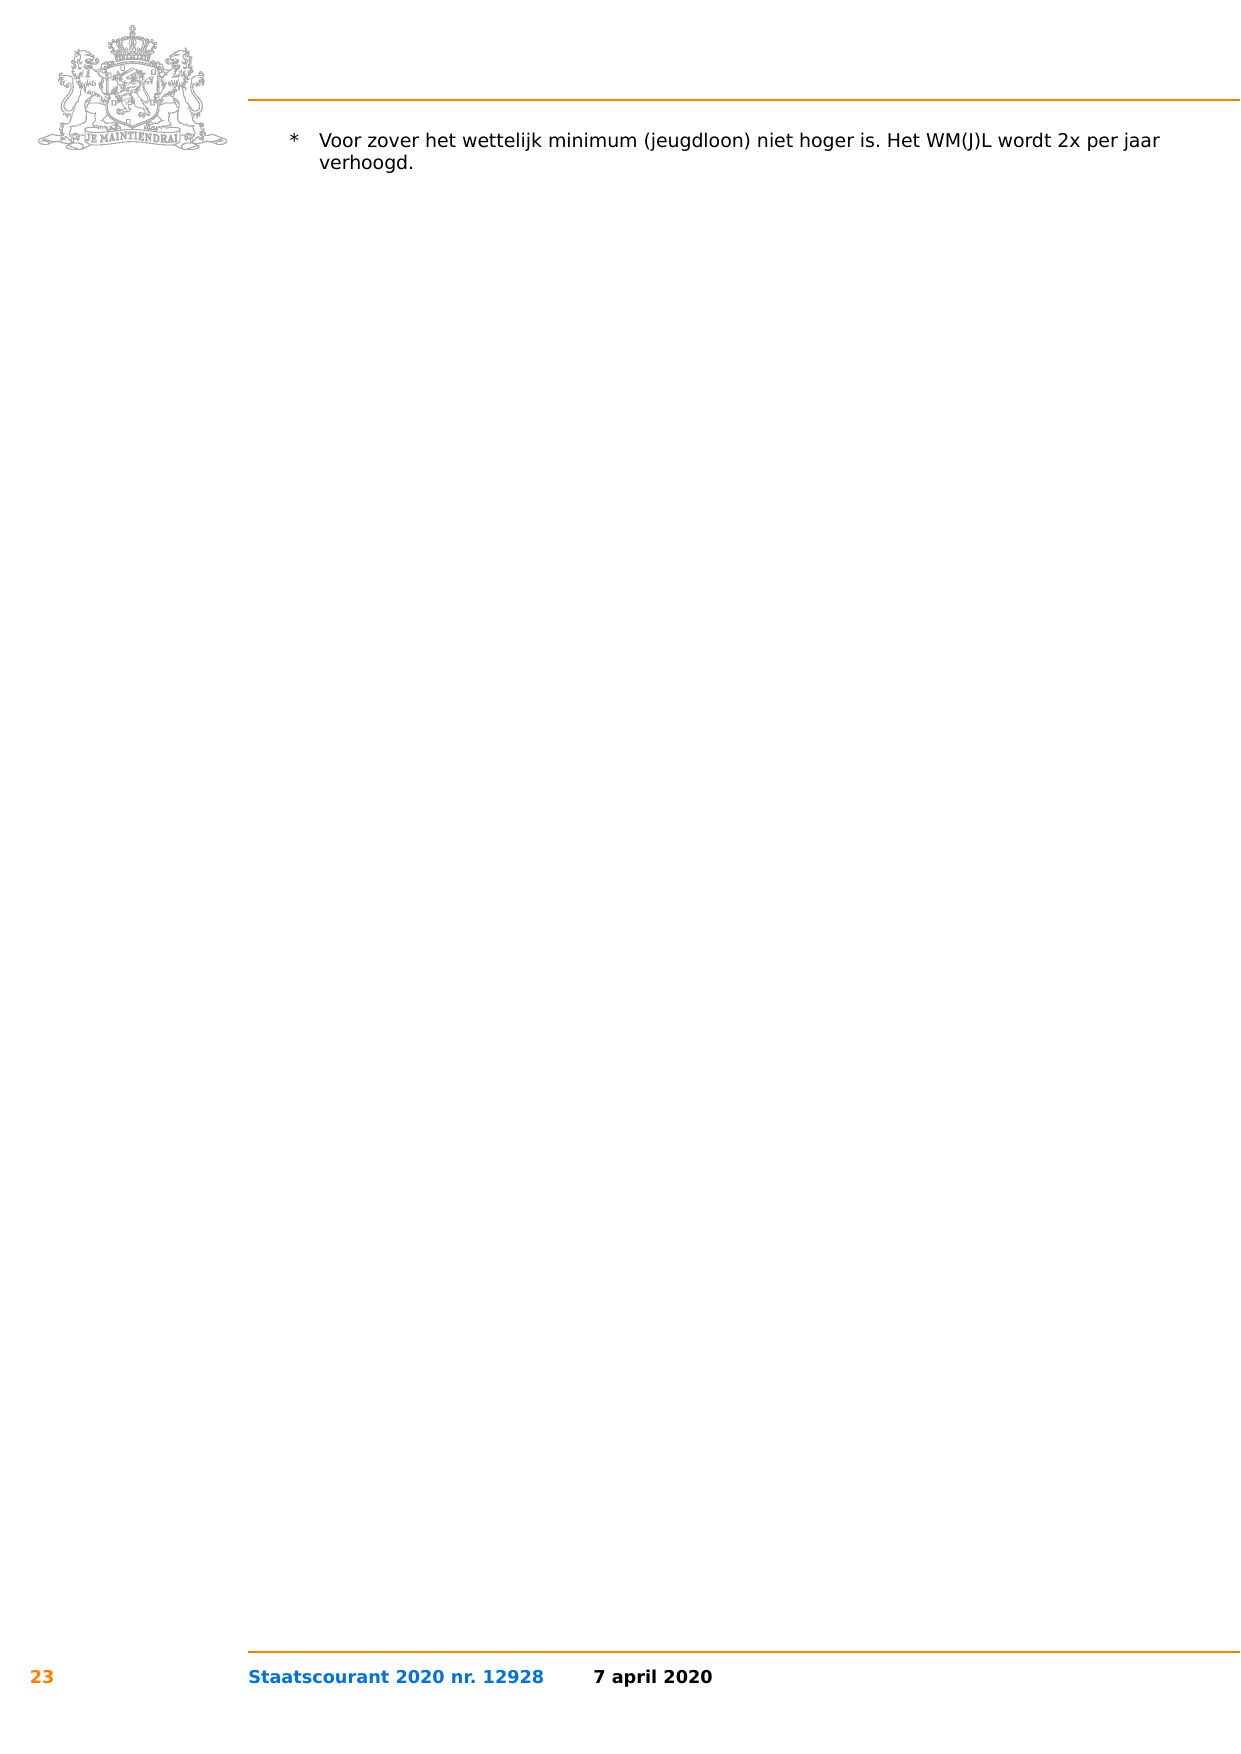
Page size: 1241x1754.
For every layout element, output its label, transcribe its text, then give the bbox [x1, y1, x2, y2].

picture [38, 25, 227, 150]
text * Voor zover het wettelijk minimum (jeugdloon) niet hoger is. Het WM(J)L wordt 2x per jaar verhoogd. [289, 130, 1163, 174]
